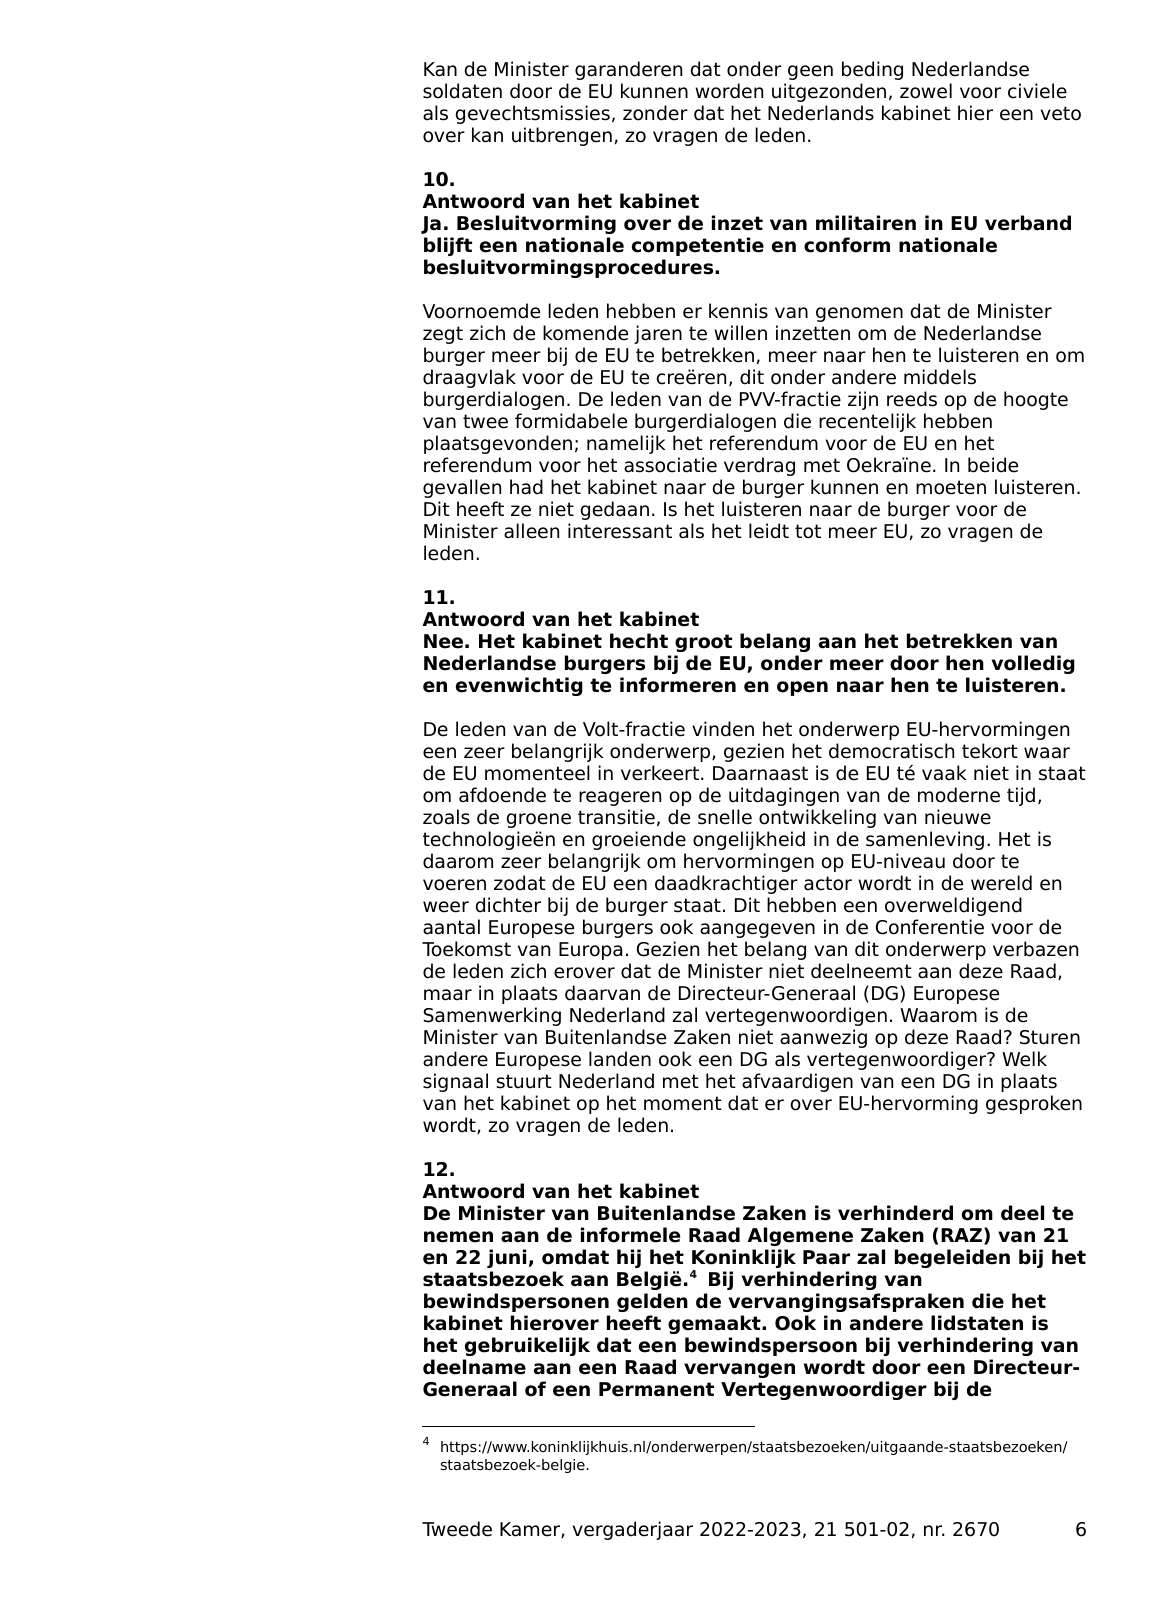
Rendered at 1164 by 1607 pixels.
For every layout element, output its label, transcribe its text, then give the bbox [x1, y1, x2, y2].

text 11. [422, 587, 1087, 609]
text Kan de Minister garanderen dat onder geen beding Nederlandse soldaten door de EU kunnen worden uitgezonden, zowel voor civiele als gevechtsmissies, zonder dat het Nederlands kabinet hier een veto over kan uitbrengen, zo vragen de leden. [422, 59, 1087, 147]
text https://www.koninklijkhuis.nl/onderwerpen/staatsbezoeken/uitgaande-staatsbezoeken/staatsbezoek-belgie. [422, 1435, 1087, 1474]
text De leden van de Volt-fractie vinden het onderwerp EU-hervormingen een zeer belangrijk onderwerp, gezien het democratisch tekort waar de EU momenteel in verkeert. Daarnaast is de EU té vaak niet in staat om afdoende te reageren op de uitdagingen van de moderne tijd, zoals de groene transitie, de snelle ontwikkeling van nieuwe technologieën en groeiende ongelijkheid in de samenleving. Het is daarom zeer belangrijk om hervormingen op EU-niveau door te voeren zodat de EU een daadkrachtiger actor wordt in de wereld en weer dichter bij de burger staat. Dit hebben een overweldigend aantal Europese burgers ook aangegeven in de Conferentie voor de Toekomst van Europa. Gezien het belang van dit onderwerp verbazen de leden zich erover dat de Minister niet deelneemt aan deze Raad, maar in plaats daarvan de Directeur-Generaal (DG) Europese Samenwerking Nederland zal vertegenwoordigen. Waarom is de Minister van Buitenlandse Zaken niet aanwezig op deze Raad? Sturen andere Europese landen ook een DG als vertegenwoordiger? Welk signaal stuurt Nederland met het afvaardigen van een DG in plaats van het kabinet op het moment dat er over EU-hervorming gesproken wordt, zo vragen de leden. [422, 719, 1087, 1137]
text 12. [422, 1159, 1087, 1181]
text De Minister van Buitenlandse Zaken is verhinderd om deel te nemen aan de informele Raad Algemene Zaken (RAZ) van 21 en 22 juni, omdat hij het Koninklijk Paar zal begeleiden bij het staatsbezoek aan België. Bij verhindering van bewindspersonen gelden de vervangingsafspraken die het kabinet hierover heeft gemaakt. Ook in andere lidstaten is het gebruikelijk dat een bewindspersoon bij verhindering van deelname aan een Raad vervangen wordt door een Directeur-Generaal of een Permanent Vertegenwoordiger bij de [422, 1203, 1087, 1401]
text Nee. Het kabinet hecht groot belang aan het betrekken van Nederlandse burgers bij de EU, onder meer door hen volledig en evenwichtig te informeren en open naar hen te luisteren. [422, 631, 1087, 697]
text Ja. Besluitvorming over de inzet van militairen in EU verband blijft een nationale competentie en conform nationale besluitvormingsprocedures. [422, 213, 1087, 279]
text Antwoord van het kabinet [422, 191, 1087, 213]
text Voornoemde leden hebben er kennis van genomen dat de Minister zegt zich de komende jaren te willen inzetten om de Nederlandse burger meer bij de EU te betrekken, meer naar hen te luisteren en om draagvlak voor de EU te creëren, dit onder andere middels burgerdialogen. De leden van de PVV-fractie zijn reeds op de hoogte van twee formidabele burgerdialogen die recentelijk hebben plaatsgevonden; namelijk het referendum voor de EU en het referendum voor het associatie verdrag met Oekraïne. In beide gevallen had het kabinet naar de burger kunnen en moeten luisteren. Dit heeft ze niet gedaan. Is het luisteren naar de burger voor de Minister alleen interessant als het leidt tot meer EU, zo vragen de leden. [422, 301, 1087, 565]
text Antwoord van het kabinet [422, 1181, 1087, 1203]
text 10. [422, 169, 1087, 191]
text Antwoord van het kabinet [422, 609, 1087, 631]
